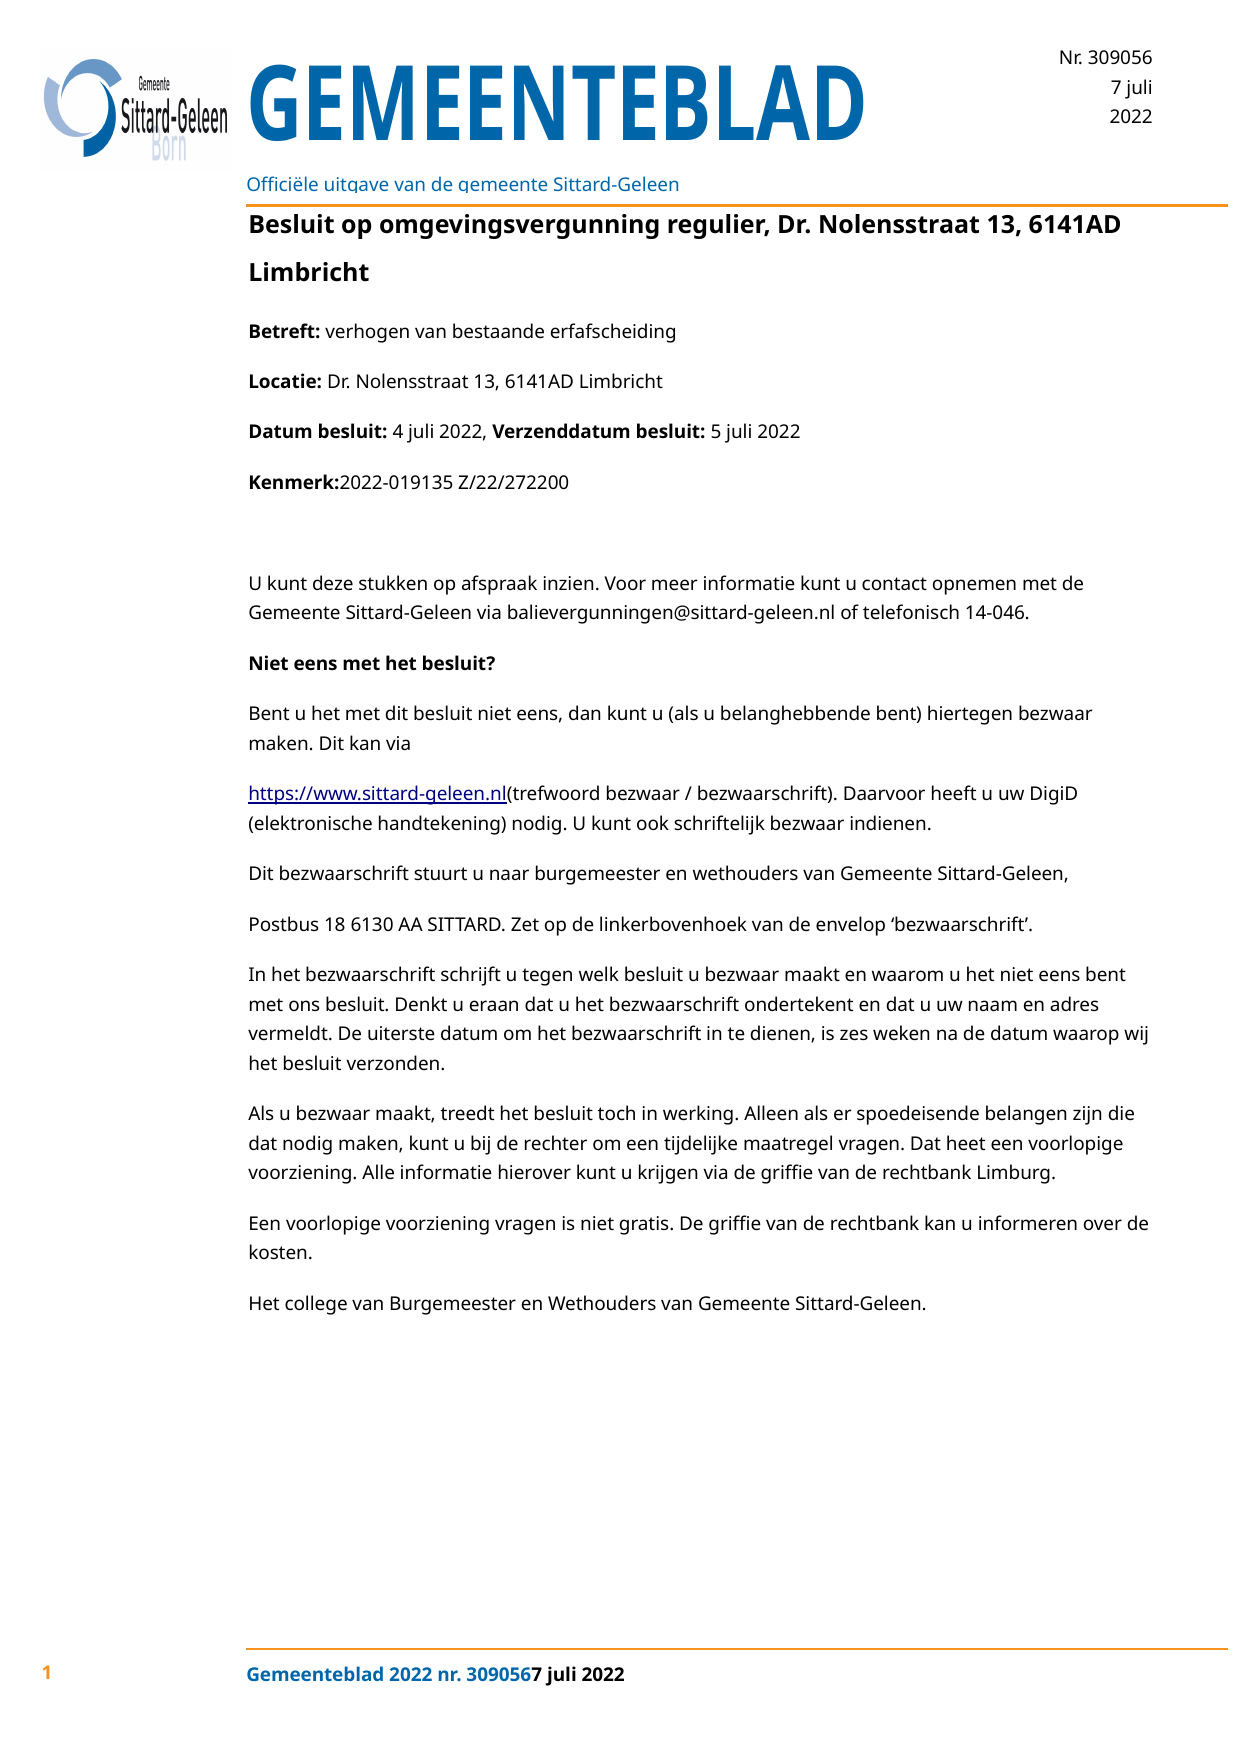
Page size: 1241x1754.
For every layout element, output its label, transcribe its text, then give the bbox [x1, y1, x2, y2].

text https://www.sittard-geleen.nl(trefwoord bezwaar / bezwaarschrift). Daarvoor heeft u uw DigiD (elektronische handtekening) nodig. U kunt ook schriftelijk bezwaar indienen. [248, 780, 1152, 836]
text Besluit op omgevingsvergunning regulier, Dr. Nolensstraat 13, 6141AD Limbricht [248, 207, 1152, 288]
text Niet eens met het besluit? [248, 650, 1152, 676]
text Locatie: Dr. Nolensstraat 13, 6141AD Limbricht [248, 368, 1152, 394]
text Dit bezwaarschrift stuurt u naar burgemeester en wethouders van Gemeente Sittard-Geleen, [248, 860, 1152, 886]
text Betreft: verhogen van bestaande erfafscheiding [248, 318, 1152, 344]
picture [41, 47, 231, 172]
text Kenmerk:2022-019135 Z/22/272200 [248, 469, 1152, 495]
text Datum besluit: 4 juli 2022, Verzenddatum besluit: 5 juli 2022 [248, 419, 1152, 444]
text In het bezwaarschrift schrijft u tegen welk besluit u bezwaar maakt en waarom u het niet eens bent met ons besluit. Denkt u eraan dat u het bezwaarschrift ondertekent en dat u uw naam en adres vermeldt. De uiterste datum om het bezwaarschrift in te dienen, is zes weken na de datum waarop wij het besluit verzonden. [248, 961, 1152, 1076]
text Bent u het met dit besluit niet eens, dan kunt u (als u belanghebbende bent) hiertegen bezwaar maken. Dit kan via [248, 700, 1152, 756]
text U kunt deze stukken op afspraak inzien. Voor meer informatie kunt u contact opnemen met de Gemeente Sittard-Geleen via balievergunningen@sittard-geleen.nl of telefonisch 14-046. [248, 570, 1152, 625]
text Een voorlopige voorziening vragen is niet gratis. De griffie van de rechtbank kan u informeren over de kosten. [248, 1210, 1152, 1265]
text Postbus 18 6130 AA SITTARD. Zet op de linkerbovenhoek van de envelop ‘bezwaarschrift’. [248, 911, 1152, 937]
text Het college van Burgemeester en Wethouders van Gemeente Sittard-Geleen. [248, 1290, 1152, 1316]
text Als u bezwaar maakt, treedt het besluit toch in werking. Alleen als er spoedeisende belangen zijn die dat nodig maken, kunt u bij de rechter om een tijdelijke maatregel vragen. Dat heet een voorlopige voorziening. Alle informatie hierover kunt u krijgen via de griffie van de rechtbank Limburg. [248, 1100, 1152, 1185]
